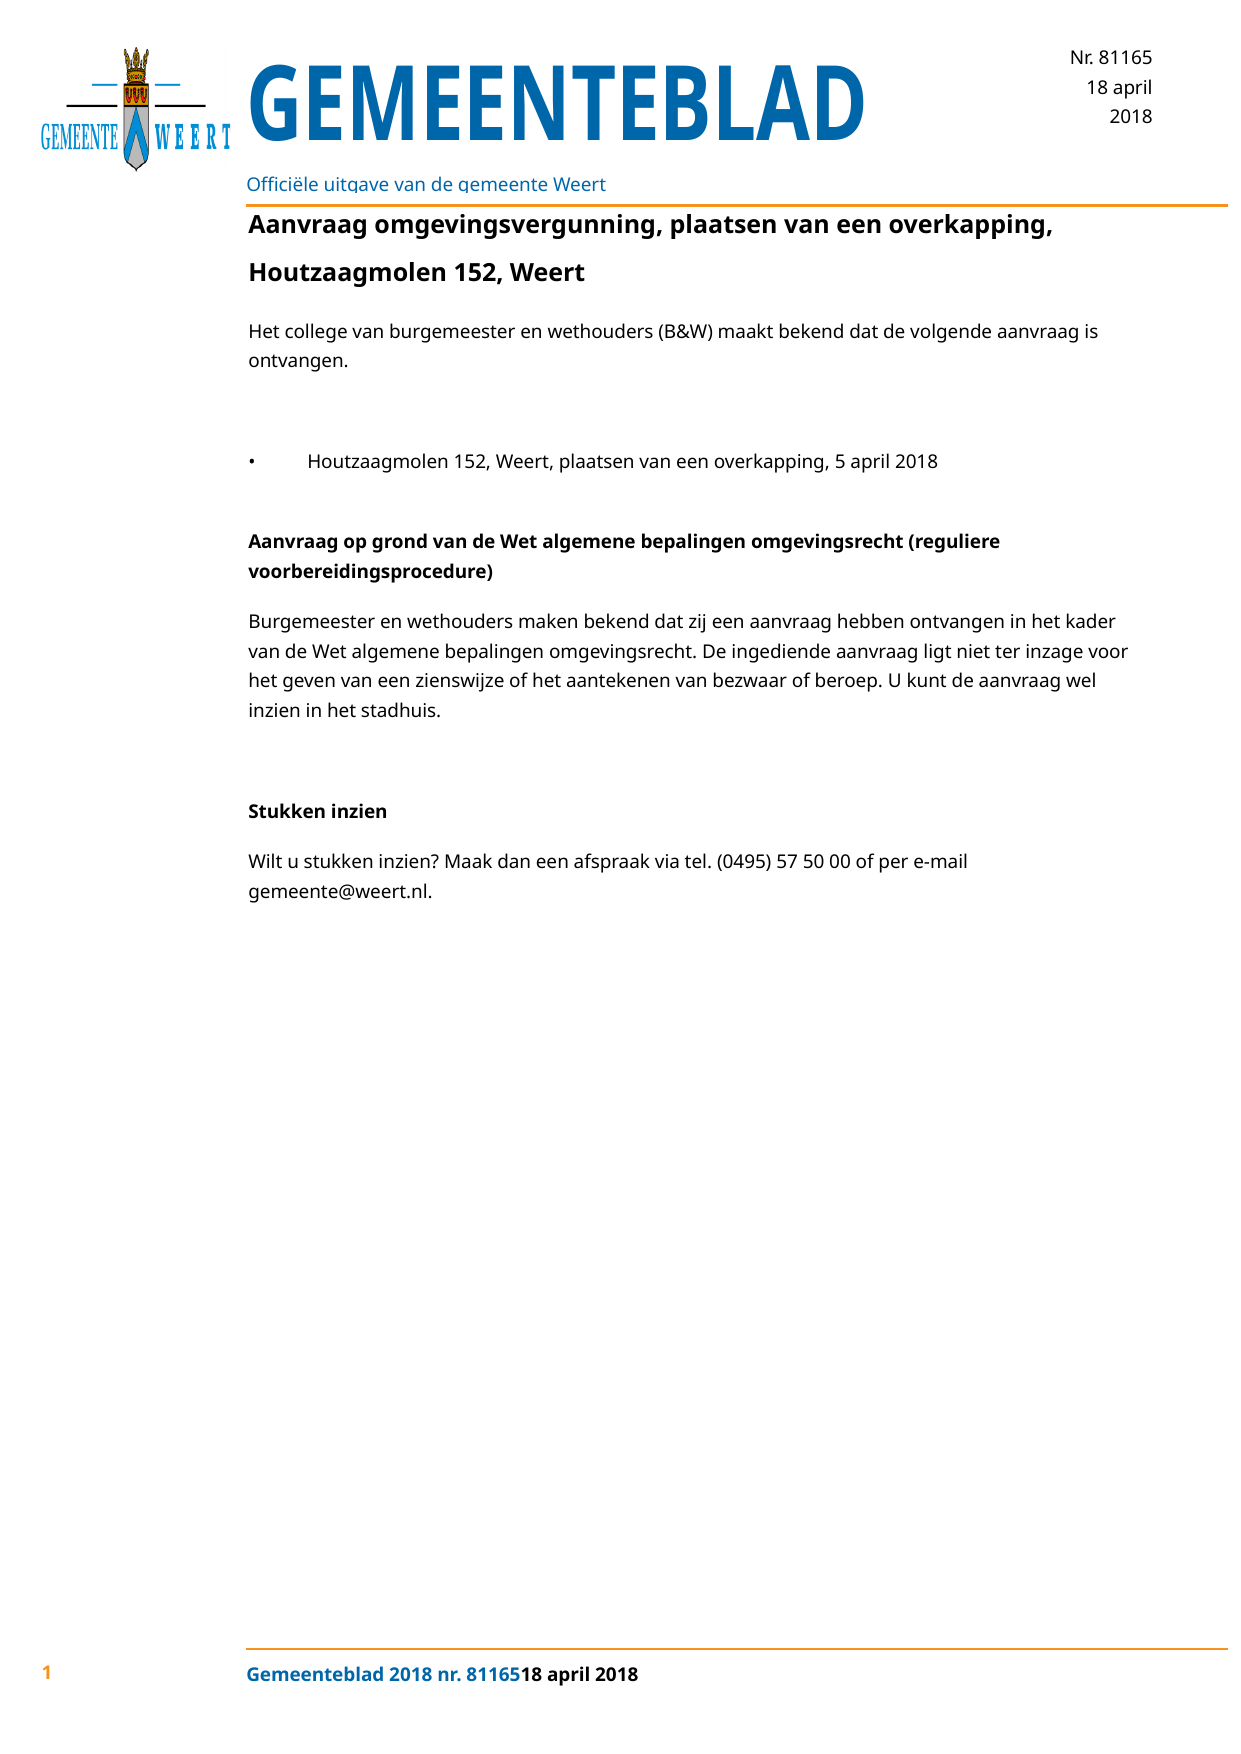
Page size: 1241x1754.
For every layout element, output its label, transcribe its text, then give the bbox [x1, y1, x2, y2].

text Het college van burgemeester en wethouders (B&W) maakt bekend dat de volgende aanvraag is ontvangen. [248, 318, 1152, 373]
text Wilt u stukken inzien? Maak dan een afspraak via tel. (0495) 57 50 00 of per e-mail gemeente@weert.nl. [248, 848, 1152, 904]
picture [41, 47, 231, 172]
text Aanvraag op grond van de Wet algemene bepalingen omgevingsrecht (reguliere voorbereidingsprocedure) [248, 528, 1152, 584]
text Aanvraag omgevingsvergunning, plaatsen van een overkapping, Houtzaagmolen 152, Weert [248, 207, 1152, 288]
text Stukken inzien [248, 798, 1152, 824]
text Burgemeester en wethouders maken bekend dat zij een aanvraag hebben ontvangen in het kader van de Wet algemene bepalingen omgevingsrecht. De ingediende aanvraag ligt niet ter inzage voor het geven van een zienswijze of het aantekenen van bezwaar of beroep. U kunt de aanvraag wel inzien in het stadhuis. [248, 608, 1152, 723]
list Houtzaagmolen 152, Weert, plaatsen van een overkapping, 5 april 2018 [248, 448, 1152, 474]
